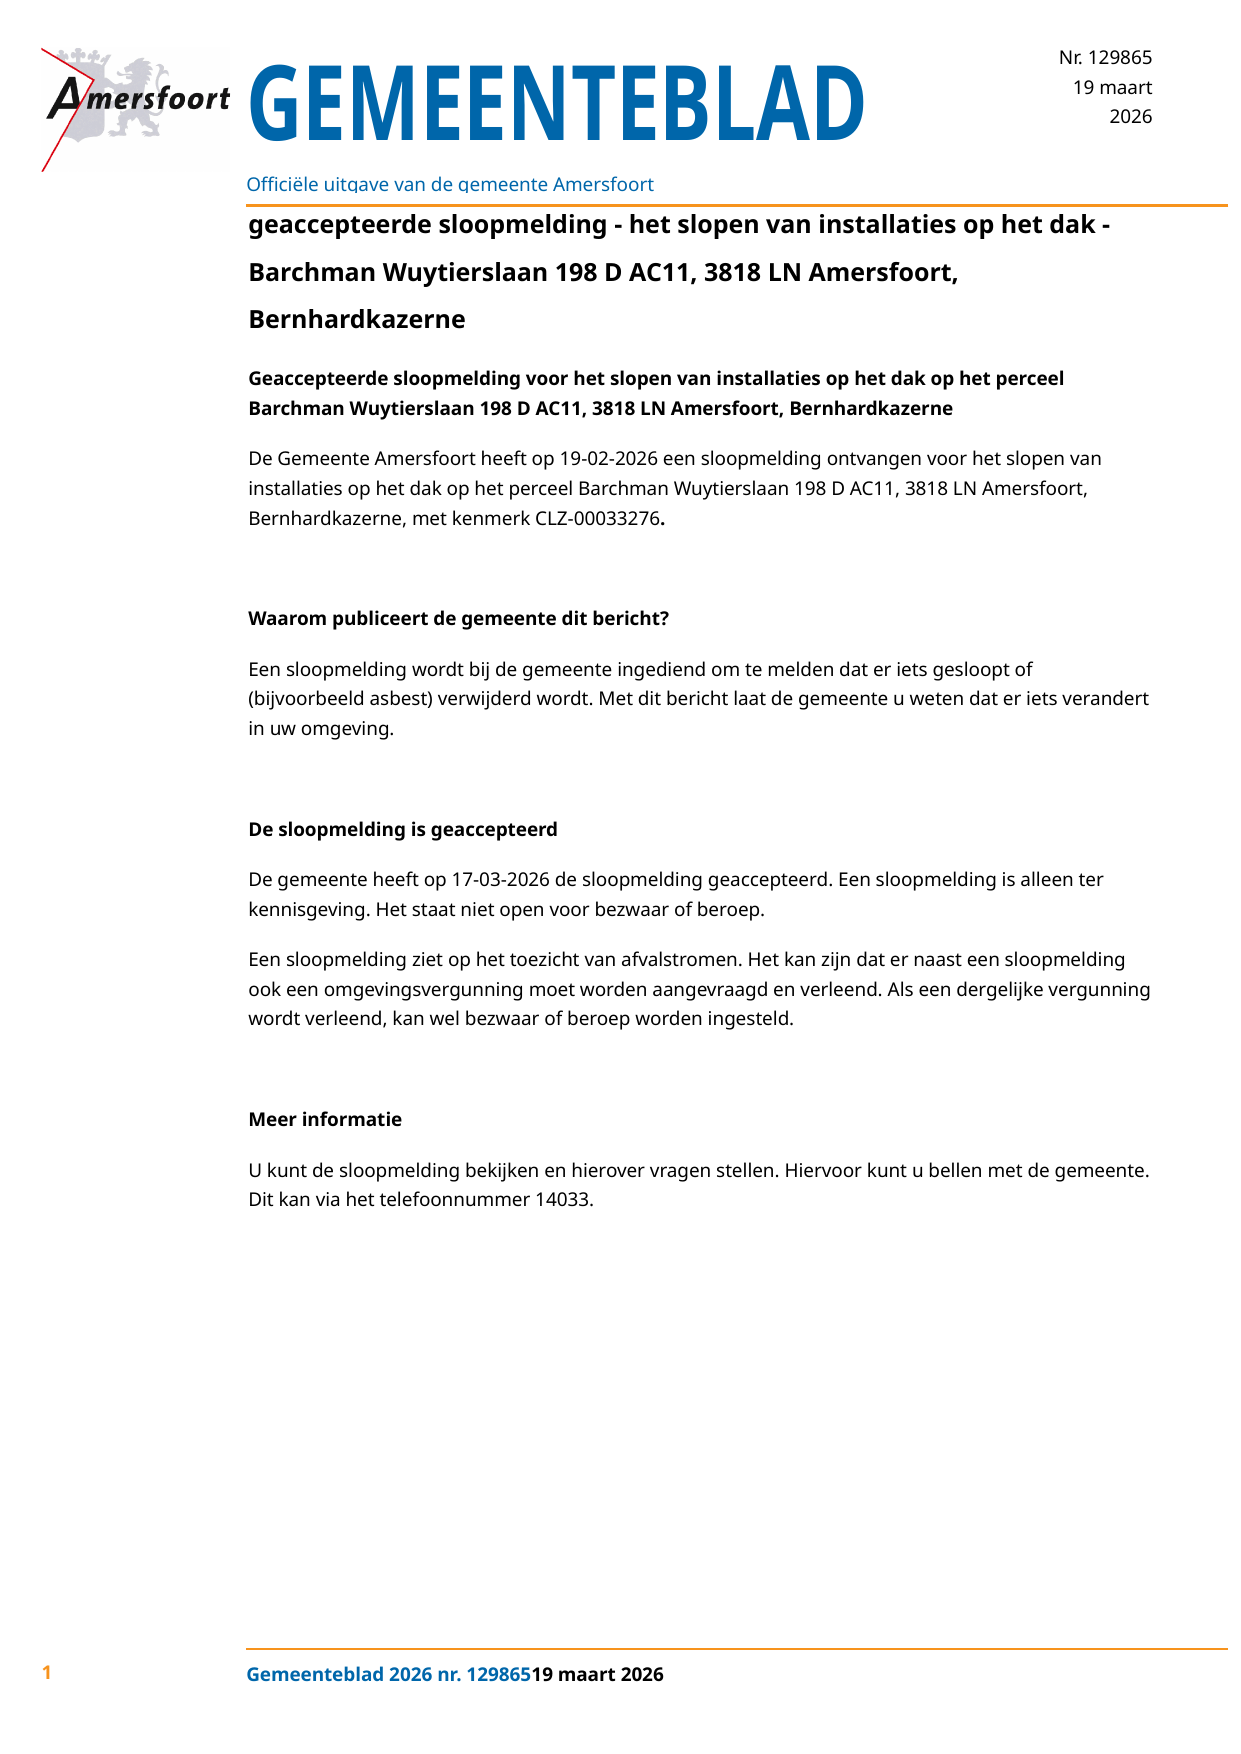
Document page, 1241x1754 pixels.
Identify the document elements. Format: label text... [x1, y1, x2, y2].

text Een sloopmelding ziet op het toezicht van afvalstromen. Het kan zijn dat er naast een sloopmelding ook een omgevingsvergunning moet worden aangevraagd en verleend. Als een dergelijke vergunning wordt verleend, kan wel bezwaar of beroep worden ingesteld. [248, 946, 1152, 1031]
text Geaccepteerde sloopmelding voor het slopen van installaties op het dak op het perceel Barchman Wuytierslaan 198 D AC11, 3818 LN Amersfoort, Bernhardkazerne [248, 366, 1152, 421]
text U kunt de sloopmelding bekijken en hierover vragen stellen. Hiervoor kunt u bellen met de gemeente. Dit kan via het telefoonnummer 14033. [248, 1157, 1152, 1212]
picture [41, 47, 231, 172]
text Meer informatie [248, 1106, 1152, 1132]
text De sloopmelding is geaccepteerd [248, 816, 1152, 842]
text Waarom publiceert de gemeente dit bericht? [248, 606, 1152, 631]
text Een sloopmelding wordt bij de gemeente ingediend om te melden dat er iets gesloopt of (bijvoorbeeld asbest) verwijderd wordt. Met dit bericht laat de gemeente u weten dat er iets verandert in uw omgeving. [248, 656, 1152, 741]
text De gemeente heeft op 17-03-2026 de sloopmelding geaccepteerd. Een sloopmelding is alleen ter kennisgeving. Het staat niet open voor bezwaar of beroep. [248, 866, 1152, 922]
text geaccepteerde sloopmelding - het slopen van installaties op het dak - Barchman Wuytierslaan 198 D AC11, 3818 LN Amersfoort, Bernhardkazerne [248, 207, 1152, 336]
text De Gemeente Amersfoort heeft op 19-02-2026 een sloopmelding ontvangen voor het slopen van installaties op het dak op het perceel Barchman Wuytierslaan 198 D AC11, 3818 LN Amersfoort, Bernhardkazerne, met kenmerk CLZ-00033276. [248, 446, 1152, 530]
